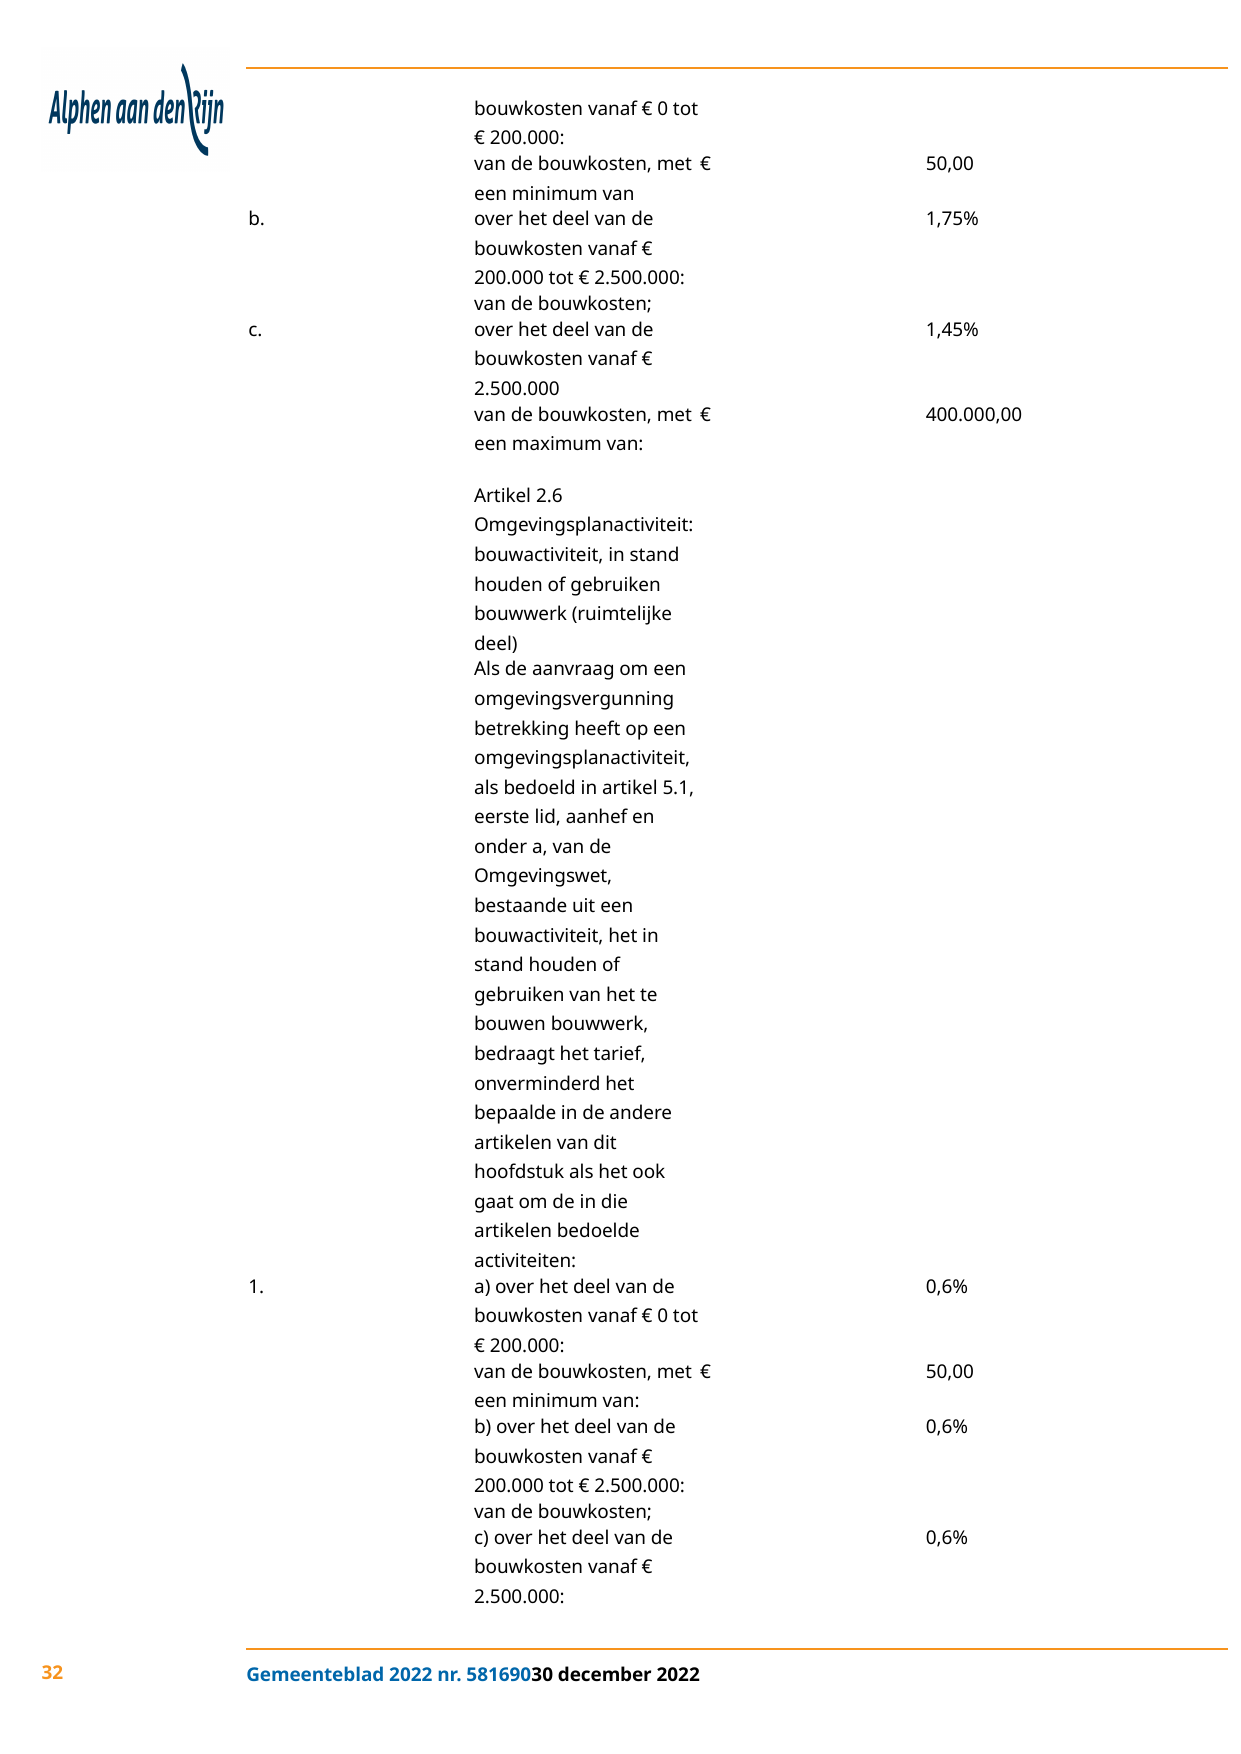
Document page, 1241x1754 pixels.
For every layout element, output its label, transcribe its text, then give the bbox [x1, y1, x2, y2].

table_cell 50,00 [926, 1358, 1152, 1413]
table_cell [248, 656, 474, 1273]
table_cell [926, 482, 1152, 656]
table_cell [700, 290, 926, 316]
table_cell over het deel van de bouwkosten vanaf € 200.000 tot € 2.500.000: [474, 205, 700, 290]
table_cell [248, 95, 474, 150]
table_cell 0,6% [926, 1273, 1152, 1358]
picture [41, 47, 231, 172]
table_cell [700, 1273, 926, 1358]
table_cell [700, 316, 926, 401]
table_cell van de bouwkosten, met een minimum van: [474, 1358, 700, 1413]
table_cell b. [248, 205, 474, 290]
table_cell 0,6% [926, 1524, 1152, 1609]
table_cell c. [248, 316, 474, 401]
table_cell [700, 1524, 926, 1609]
table_cell [700, 456, 926, 482]
table_cell [248, 1358, 474, 1413]
table_cell € [700, 150, 926, 205]
table_cell 1,75% [926, 205, 1152, 290]
table_cell [700, 205, 926, 290]
table_cell € [700, 401, 926, 456]
table_cell van de bouwkosten; [474, 290, 700, 316]
table_cell over het deel van de bouwkosten vanaf € 2.500.000 [474, 316, 700, 401]
table_cell [248, 482, 474, 656]
table_cell bouwkosten vanaf € 0 tot € 200.000: [474, 95, 700, 150]
table_cell € [700, 1358, 926, 1413]
table_cell [700, 482, 926, 656]
table_cell [700, 1498, 926, 1524]
table_cell van de bouwkosten, met een minimum van [474, 150, 700, 205]
table_cell 400.000,00 [926, 401, 1152, 456]
table_cell [474, 456, 700, 482]
table_cell [926, 456, 1152, 482]
table_cell [248, 1413, 474, 1498]
table_cell van de bouwkosten, met een maximum van: [474, 401, 700, 456]
table_cell [248, 290, 474, 316]
table_cell c) over het deel van de bouwkosten vanaf € 2.500.000: [474, 1524, 700, 1609]
table_cell [926, 290, 1152, 316]
table_cell a) over het deel van de bouwkosten vanaf € 0 tot € 200.000: [474, 1273, 700, 1358]
table_cell van de bouwkosten; [474, 1498, 700, 1524]
table_cell [926, 1498, 1152, 1524]
table_cell Artikel 2.6 Omgevingsplanactiviteit: bouwactiviteit, in stand houden of gebruiken bouwwerk (ruimtelijke deel) [474, 482, 700, 656]
table_cell [926, 656, 1152, 1273]
table_cell [248, 1498, 474, 1524]
table_cell [700, 656, 926, 1273]
table_cell [248, 401, 474, 456]
table_cell [926, 95, 1152, 150]
table_cell 50,00 [926, 150, 1152, 205]
table_cell [700, 1413, 926, 1498]
table_cell 0,6% [926, 1413, 1152, 1498]
table_cell b) over het deel van de bouwkosten vanaf € 200.000 tot € 2.500.000: [474, 1413, 700, 1498]
table_cell [248, 1524, 474, 1609]
table_cell Als de aanvraag om een omgevingsvergunning betrekking heeft op een omgevingsplanactiviteit, als bedoeld in artikel 5.1, eerste lid, aanhef en onder a, van de Omgevingswet, bestaande uit een bouwactiviteit, het in stand houden of gebruiken van het te bouwen bouwwerk, bedraagt het tarief, onverminderd het bepaalde in de andere artikelen van dit hoofdstuk als het ook gaat om de in die artikelen bedoelde activiteiten: [474, 656, 700, 1273]
table_cell 1. [248, 1273, 474, 1358]
table_cell [248, 456, 474, 482]
table_cell 1,45% [926, 316, 1152, 401]
table_cell [248, 150, 474, 205]
table_cell [700, 95, 926, 150]
